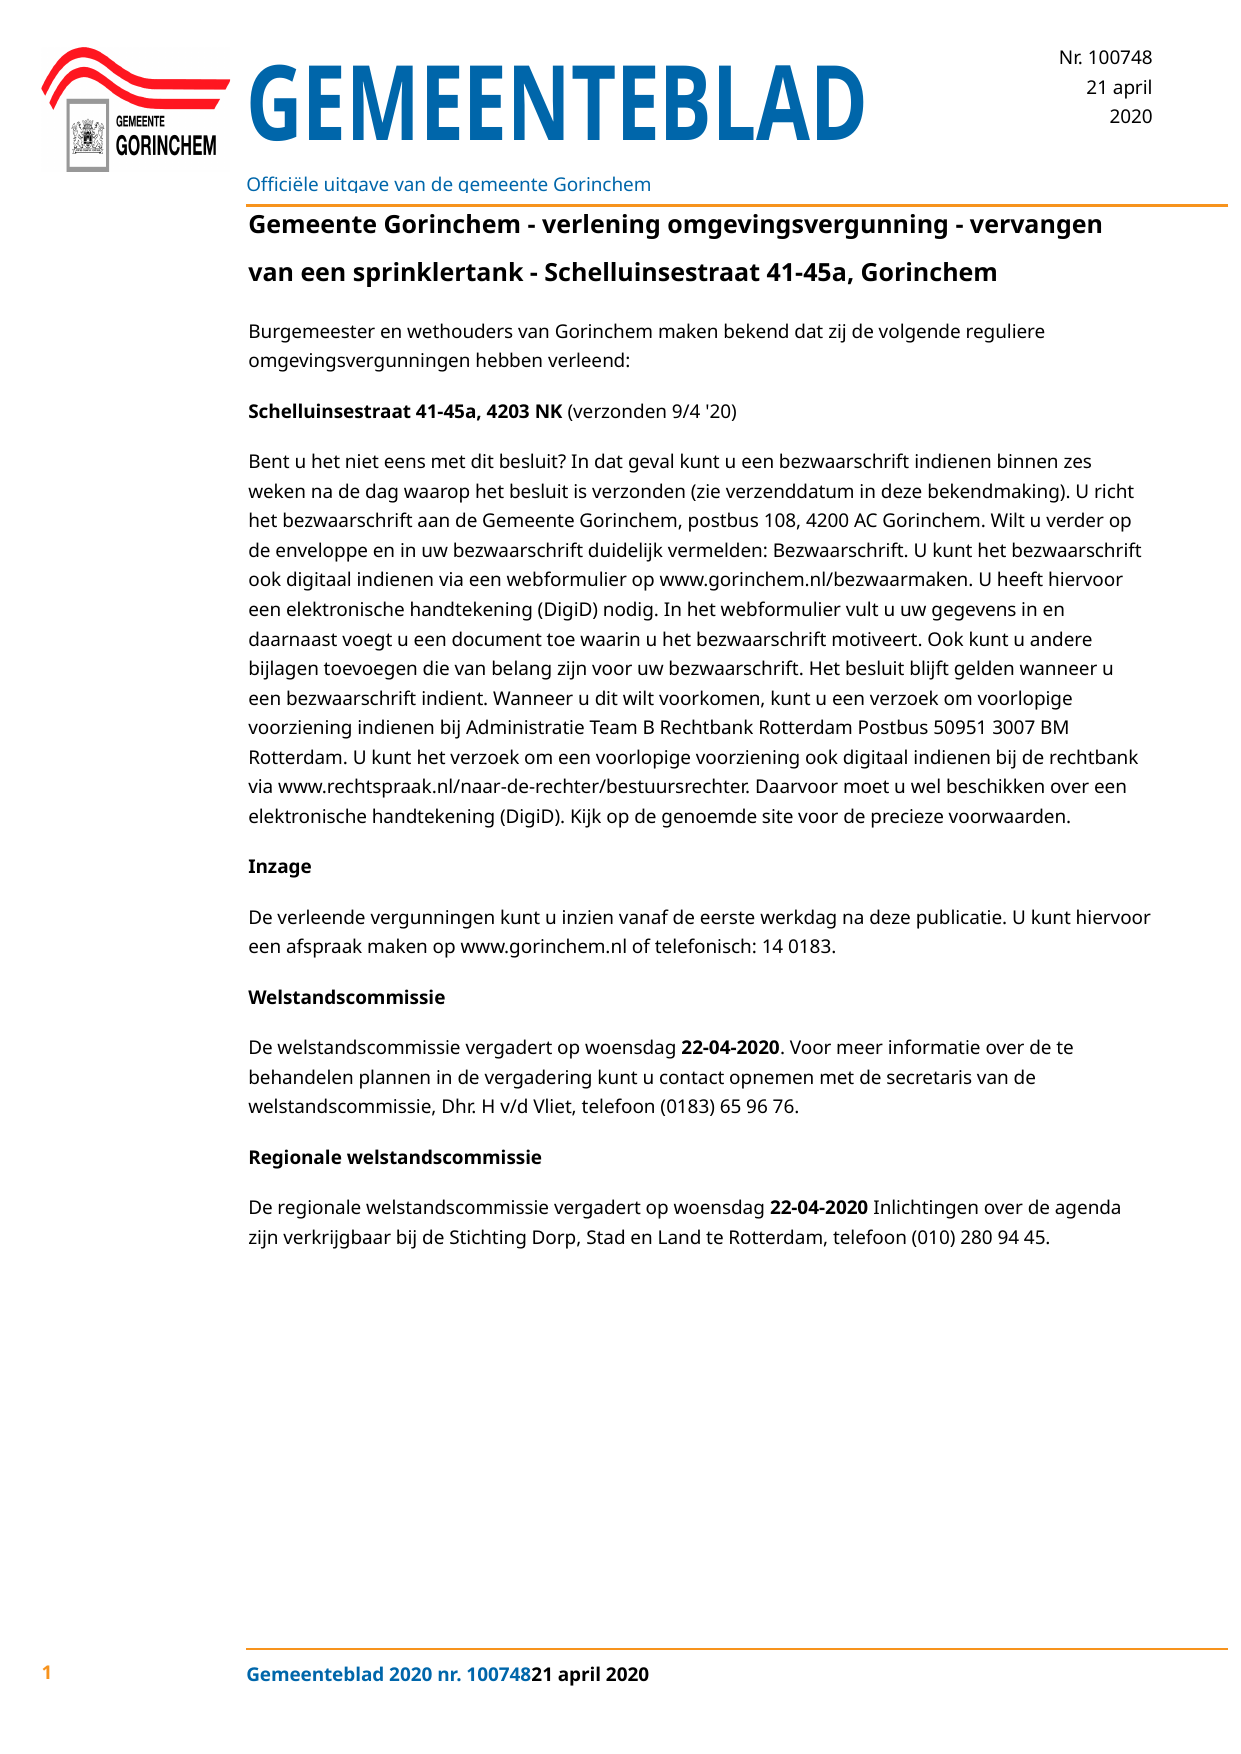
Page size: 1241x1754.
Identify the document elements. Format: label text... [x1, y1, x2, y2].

text Schelluinsestraat 41-45a, 4203 NK (verzonden 9/4 '20) [248, 398, 1152, 424]
text Bent u het niet eens met dit besluit? In dat geval kunt u een bezwaarschrift indienen binnen zes weken na de dag waarop het besluit is verzonden (zie verzenddatum in deze bekendmaking). U richt het bezwaarschrift aan de Gemeente Gorinchem, postbus 108, 4200 AC Gorinchem. Wilt u verder op de enveloppe en in uw bezwaarschrift duidelijk vermelden: Bezwaarschrift. U kunt het bezwaarschrift ook digitaal indienen via een webformulier op www.gorinchem.nl/bezwaarmaken. U heeft hiervoor een elektronische handtekening (DigiD) nodig. In het webformulier vult u uw gegevens in en daarnaast voegt u een document toe waarin u het bezwaarschrift motiveert. Ook kunt u andere bijlagen toevoegen die van belang zijn voor uw bezwaarschrift. Het besluit blijft gelden wanneer u een bezwaarschrift indient. Wanneer u dit wilt voorkomen, kunt u een verzoek om voorlopige voorziening indienen bij Administratie Team B Rechtbank Rotterdam Postbus 50951 3007 BM Rotterdam. U kunt het verzoek om een voorlopige voorziening ook digitaal indienen bij de rechtbank via www.rechtspraak.nl/naar-de-rechter/bestuursrechter. Daarvoor moet u wel beschikken over een elektronische handtekening (DigiD). Kijk op de genoemde site voor de precieze voorwaarden. [248, 448, 1152, 829]
text Regionale welstandscommissie [248, 1144, 1152, 1170]
text De verleende vergunningen kunt u inzien vanaf de eerste werkdag na deze publicatie. U kunt hiervoor een afspraak maken op www.gorinchem.nl of telefonisch: 14 0183. [248, 904, 1152, 959]
text De welstandscommissie vergadert op woensdag 22-04-2020. Voor meer informatie over de te behandelen plannen in de vergadering kunt u contact opnemen met de secretaris van de welstandscommissie, Dhr. H v/d Vliet, telefoon (0183) 65 96 76. [248, 1034, 1152, 1119]
text Gemeente Gorinchem - verlening omgevingsvergunning - vervangen van een sprinklertank - Schelluinsestraat 41-45a, Gorinchem [248, 207, 1152, 288]
picture [41, 47, 231, 172]
text Welstandscommissie [248, 984, 1152, 1010]
text Inzage [248, 854, 1152, 879]
text De regionale welstandscommissie vergadert op woensdag 22-04-2020 Inlichtingen over de agenda zijn verkrijgbaar bij de Stichting Dorp, Stad en Land te Rotterdam, telefoon (010) 280 94 45. [248, 1194, 1152, 1250]
text Burgemeester en wethouders van Gorinchem maken bekend dat zij de volgende reguliere omgevingsvergunningen hebben verleend: [248, 318, 1152, 373]
